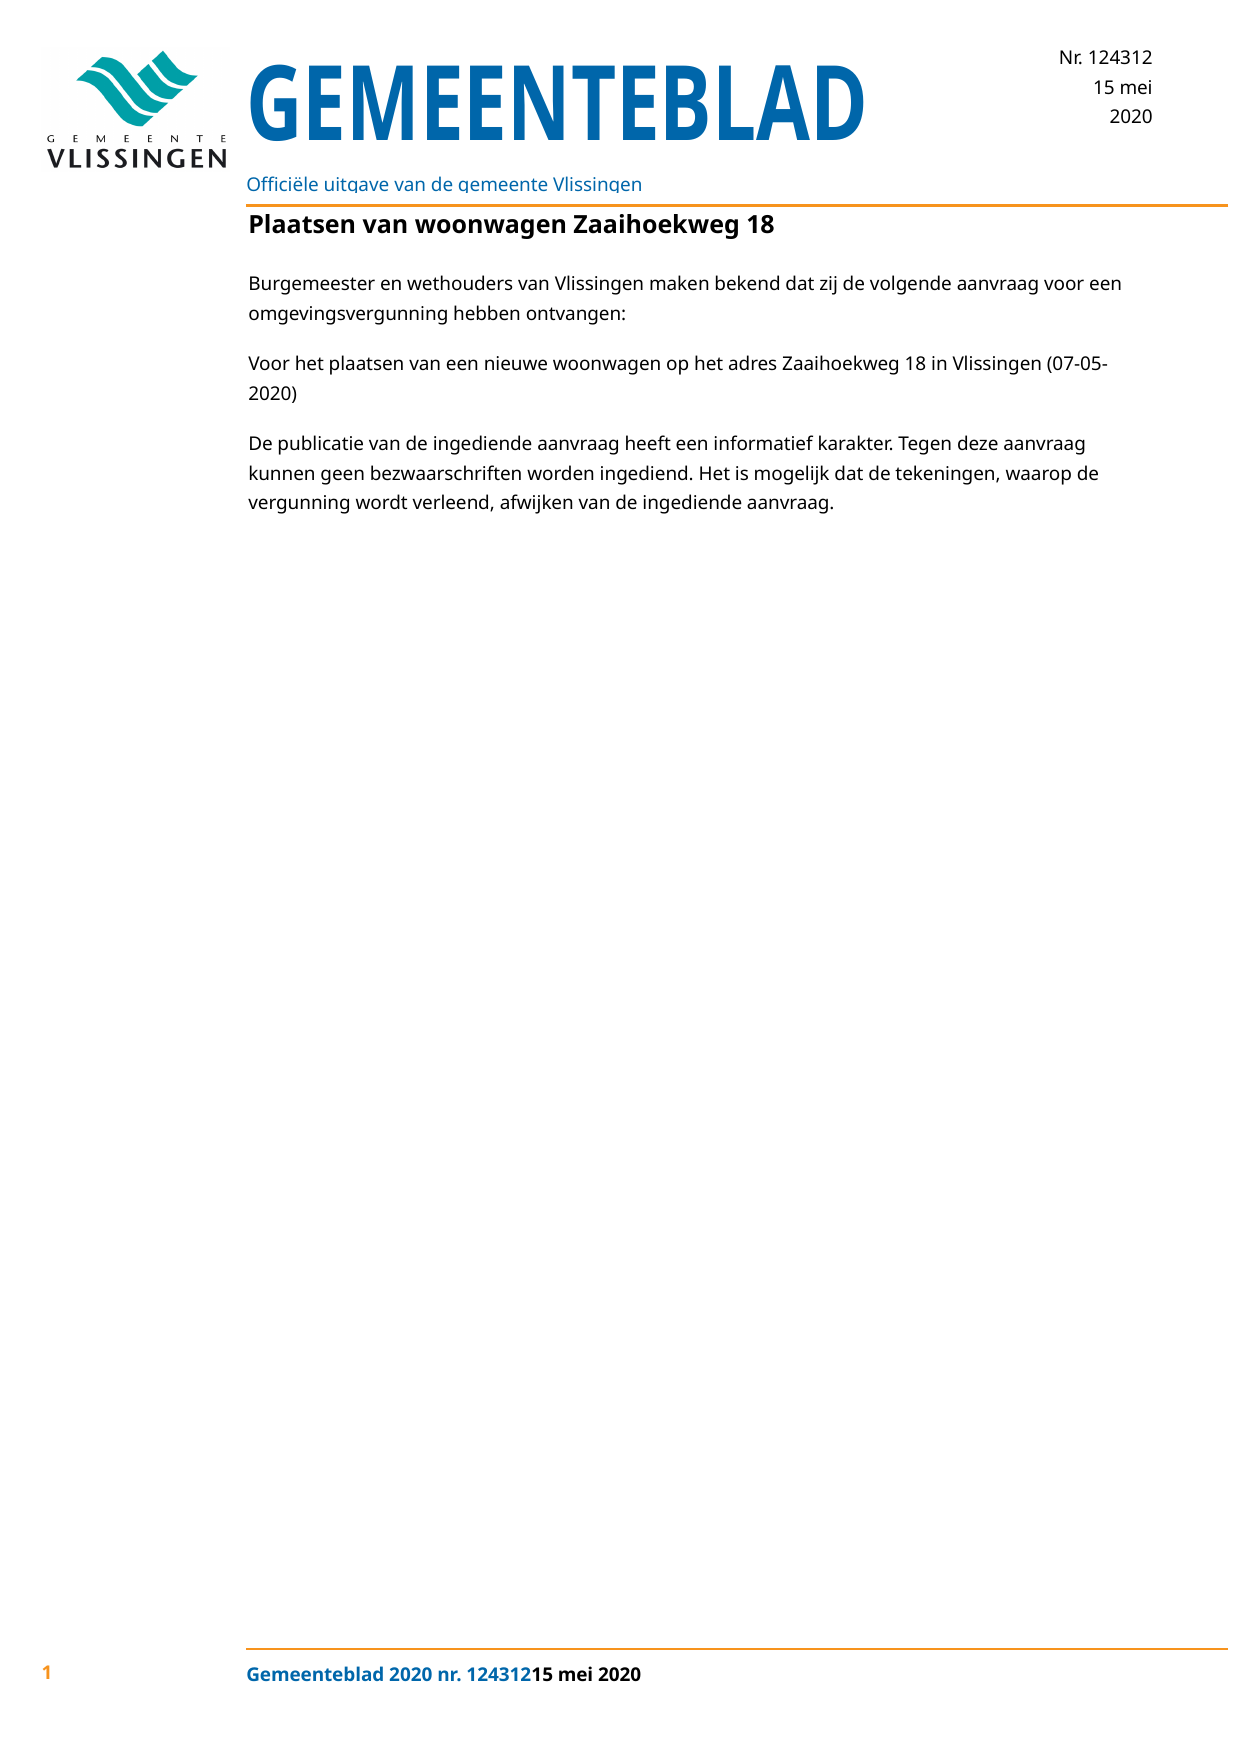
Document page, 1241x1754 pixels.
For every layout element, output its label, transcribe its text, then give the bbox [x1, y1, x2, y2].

text Voor het plaatsen van een nieuwe woonwagen op het adres Zaaihoekweg 18 in Vlissingen (07-05-2020) [248, 350, 1152, 406]
picture [41, 47, 231, 172]
text Plaatsen van woonwagen Zaaihoekweg 18 [248, 207, 1152, 241]
text De publicatie van de ingediende aanvraag heeft een informatief karakter. Tegen deze aanvraag kunnen geen bezwaarschriften worden ingediend. Het is mogelijk dat de tekeningen, waarop de vergunning wordt verleend, afwijken van de ingediende aanvraag. [248, 430, 1152, 515]
text Burgemeester en wethouders van Vlissingen maken bekend dat zij de volgende aanvraag voor een omgevingsvergunning hebben ontvangen: [248, 270, 1152, 326]
